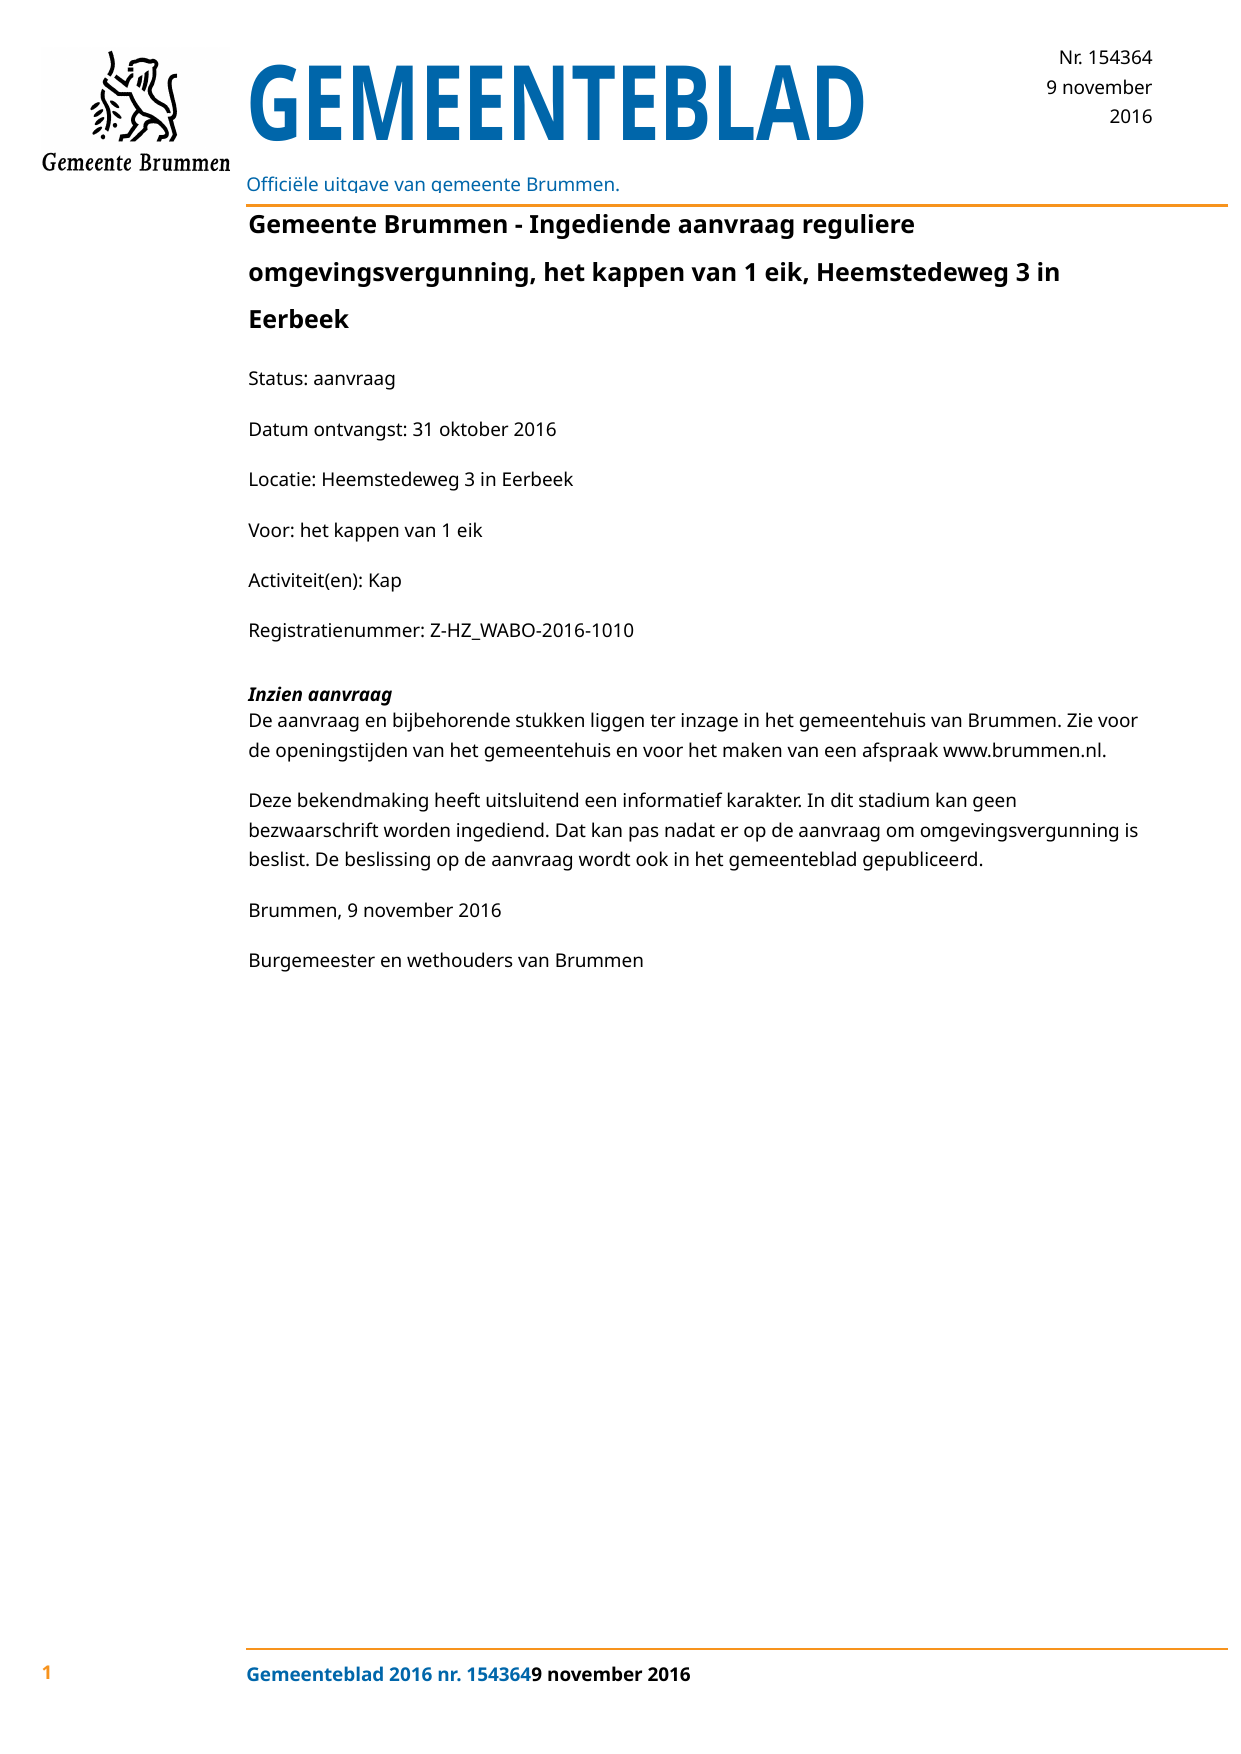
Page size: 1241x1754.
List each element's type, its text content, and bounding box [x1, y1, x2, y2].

text Voor: het kappen van 1 eik [248, 517, 1152, 542]
text Brummen, 9 november 2016 [248, 897, 1152, 923]
text Inzien aanvraag [248, 682, 1152, 707]
text Registratienummer: Z-HZ_WABO-2016-1010 [248, 618, 1152, 643]
text Status: aanvraag [248, 366, 1152, 391]
picture [41, 47, 231, 172]
text Locatie: Heemstedeweg 3 in Eerbeek [248, 466, 1152, 492]
text Datum ontvangst: 31 oktober 2016 [248, 416, 1152, 442]
text Burgemeester en wethouders van Brummen [248, 947, 1152, 973]
text Activiteit(en): Kap [248, 567, 1152, 593]
text De aanvraag en bijbehorende stukken liggen ter inzage in het gemeentehuis van Brummen. Zie voor de openingstijden van het gemeentehuis en voor het maken van een afspraak www.brummen.nl. [248, 707, 1152, 763]
text Gemeente Brummen - Ingediende aanvraag reguliere omgevingsvergunning, het kappen van 1 eik, Heemstedeweg 3 in Eerbeek [248, 207, 1152, 336]
text Deze bekendmaking heeft uitsluitend een informatief karakter. In dit stadium kan geen bezwaarschrift worden ingediend. Dat kan pas nadat er op de aanvraag om omgevingsvergunning is beslist. De beslissing op de aanvraag wordt ook in het gemeenteblad gepubliceerd. [248, 787, 1152, 872]
